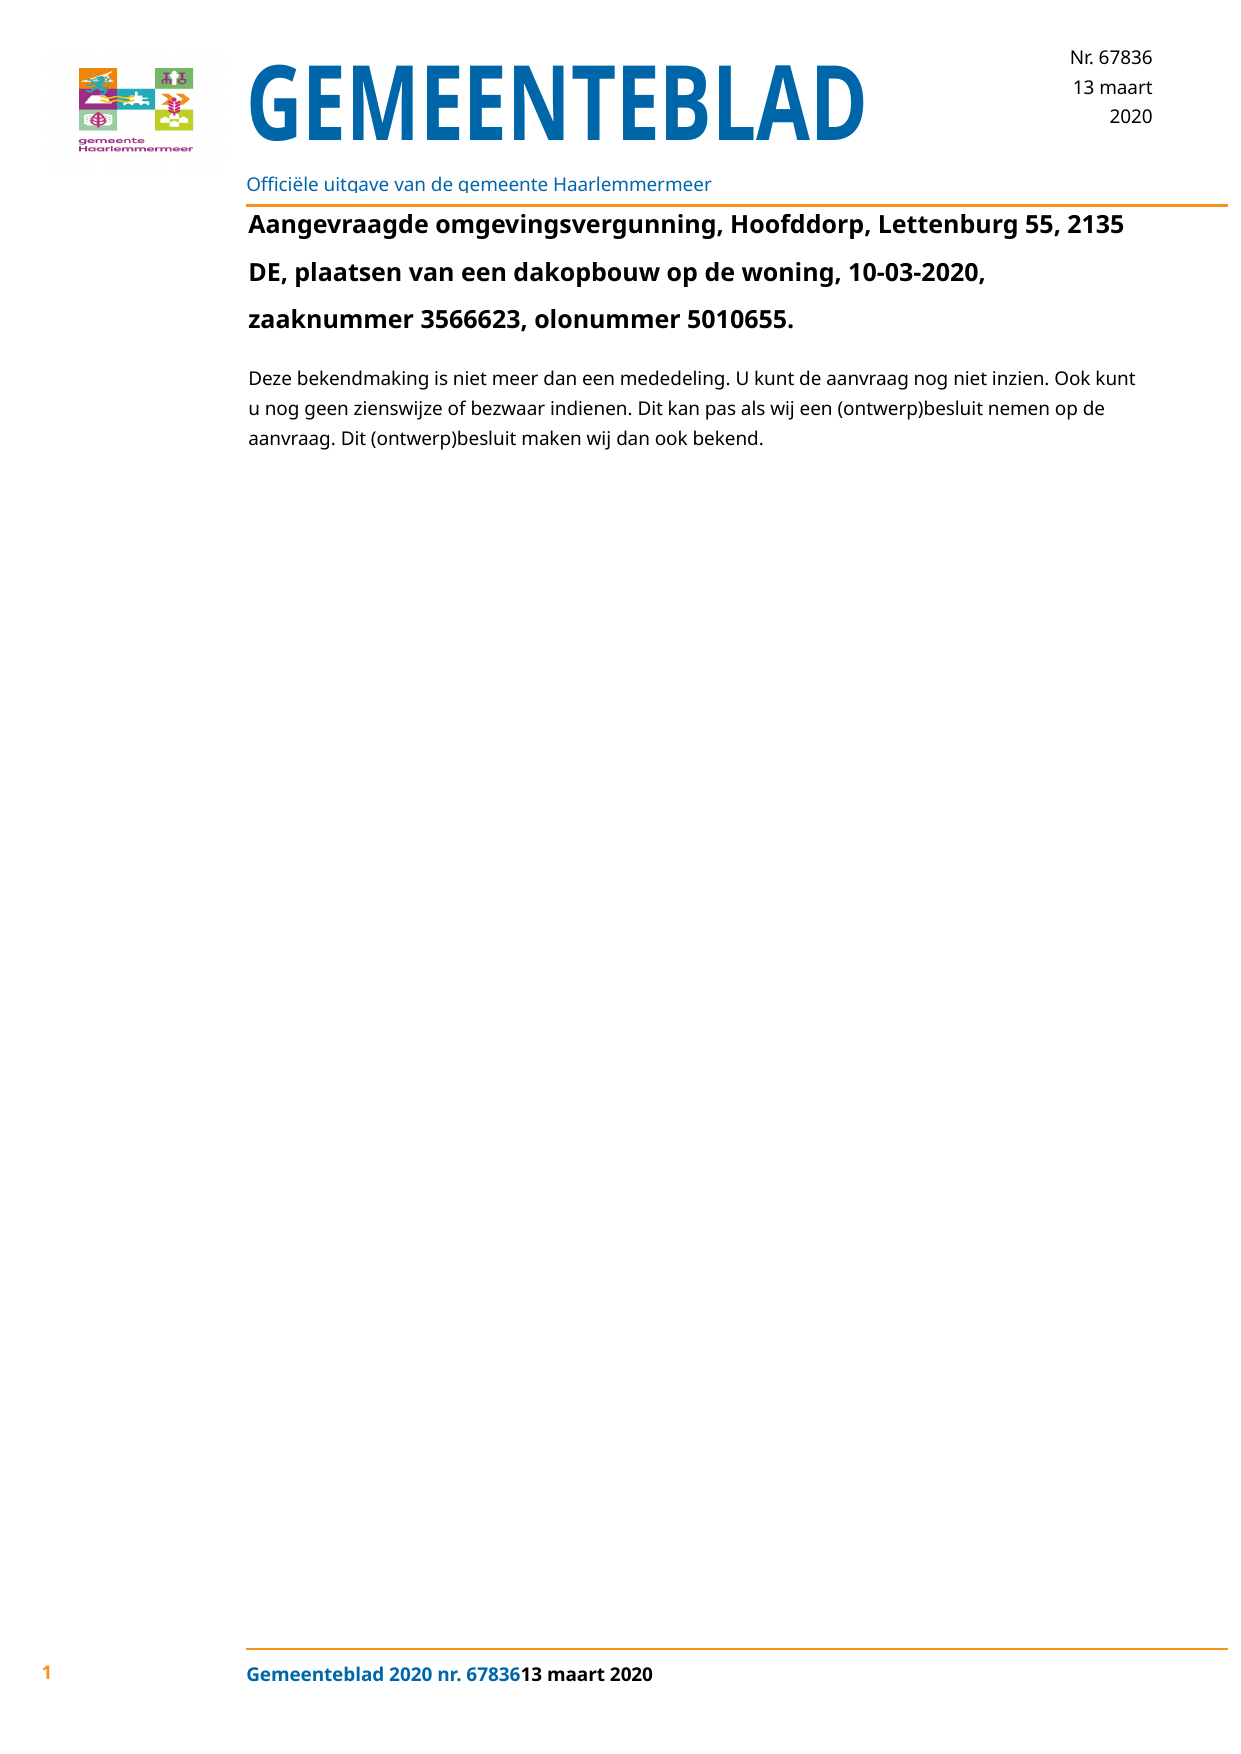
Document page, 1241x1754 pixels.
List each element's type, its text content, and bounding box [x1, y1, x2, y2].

text Aangevraagde omgevingsvergunning, Hoofddorp, Lettenburg 55, 2135 DE, plaatsen van een dakopbouw op de woning, 10-03-2020, zaaknummer 3566623, olonummer 5010655. [248, 207, 1152, 336]
text Deze bekendmaking is niet meer dan een mededeling. U kunt de aanvraag nog niet inzien. Ook kunt u nog geen zienswijze of bezwaar indienen. Dit kan pas als wij een (ontwerp)besluit nemen op de aanvraag. Dit (ontwerp)besluit maken wij dan ook bekend. [248, 366, 1152, 450]
picture [41, 47, 231, 172]
